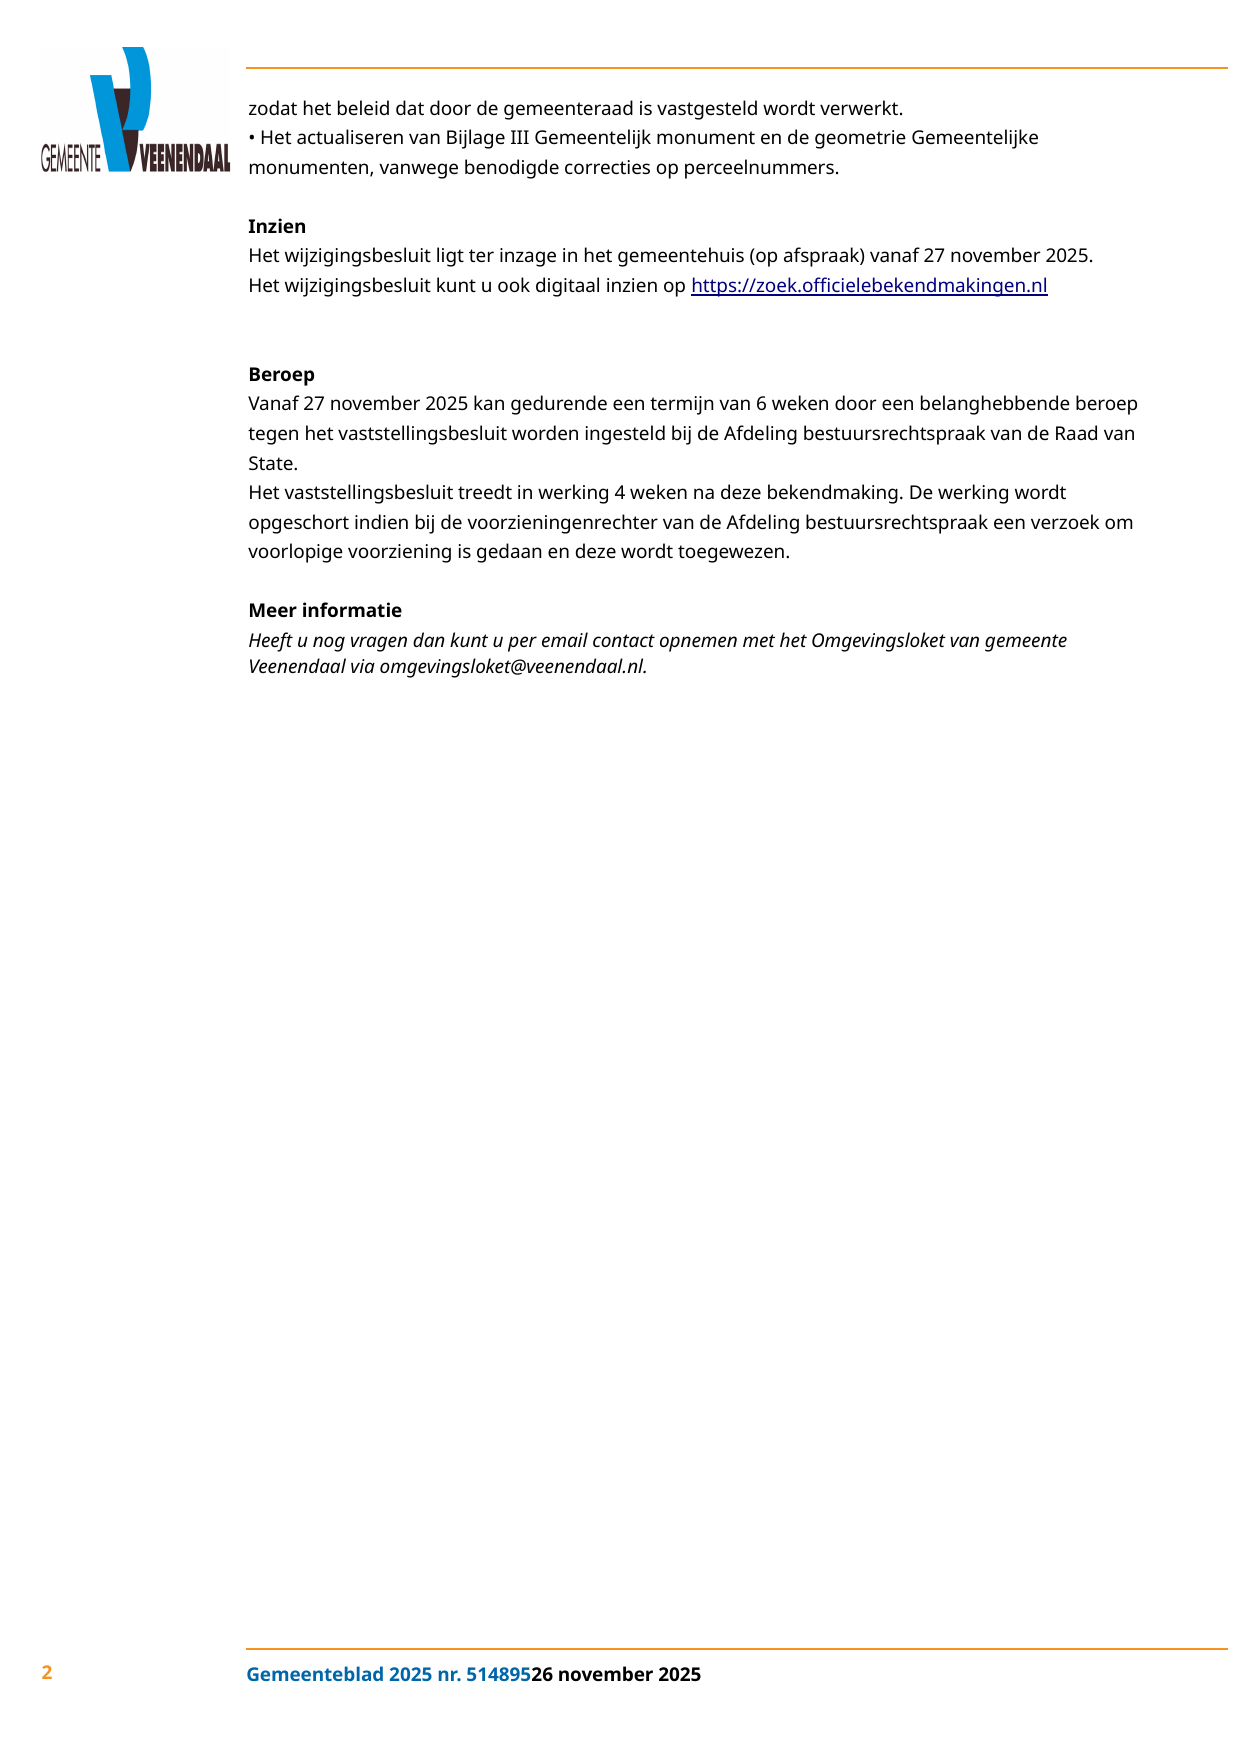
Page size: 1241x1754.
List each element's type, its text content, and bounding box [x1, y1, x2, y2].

picture [123, 47, 231, 172]
text Het wijzigingsbesluit ligt ter inzage in het gemeentehuis (op afspraak) vanaf 27 november 2025. [248, 243, 1152, 268]
picture [41, 47, 130, 172]
text Beroep [248, 361, 1152, 387]
text Inzien [248, 213, 1152, 239]
text zodat het beleid dat door de gemeenteraad is vastgesteld wordt verwerkt. [248, 95, 1152, 121]
text Het wijzigingsbesluit kunt u ook digitaal inzien op https://zoek.officielebekendmakingen.nl [248, 272, 1152, 298]
text Heeft u nog vragen dan kunt u per email contact opnemen met het Omgevingsloket van gemeente Veenendaal via omgevingsloket@veenendaal.nl. [248, 627, 1152, 679]
text Vanaf 27 november 2025 kan gedurende een termijn van 6 weken door een belanghebbende beroep tegen het vaststellingsbesluit worden ingesteld bij de Afdeling bestuursrechtspraak van de Raad van State. [248, 391, 1152, 476]
text Het vaststellingsbesluit treedt in werking 4 weken na deze bekendmaking. De werking wordt opgeschort indien bij de voorzieningenrechter van de Afdeling bestuursrechtspraak een verzoek om voorlopige voorziening is gedaan en deze wordt toegewezen. [248, 479, 1152, 564]
text Meer informatie [248, 598, 1152, 623]
text • Het actualiseren van Bijlage III Gemeentelijk monument en de geometrie Gemeentelijke monumenten, vanwege benodigde correcties op perceelnummers. [248, 124, 1152, 180]
